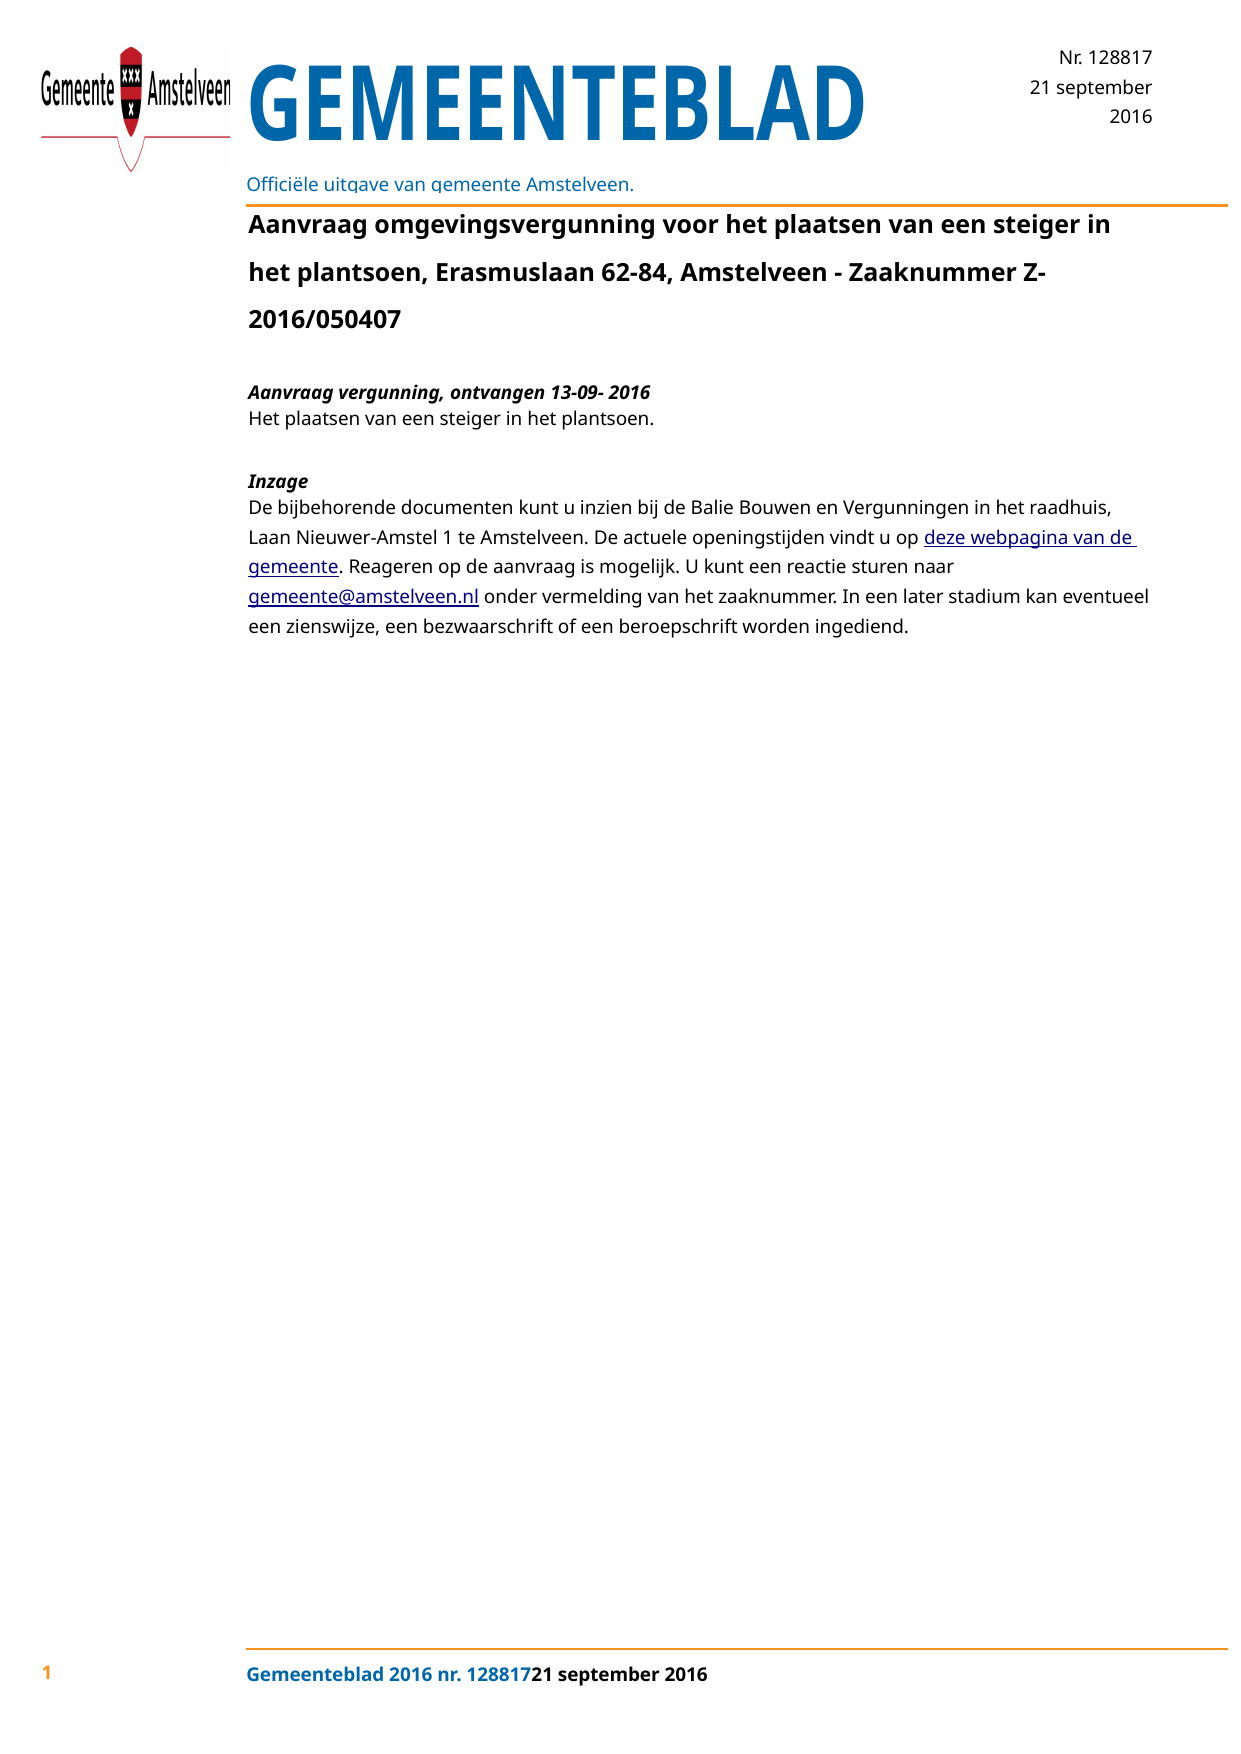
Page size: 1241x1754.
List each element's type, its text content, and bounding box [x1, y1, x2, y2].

text Inzage [248, 469, 1152, 494]
picture [41, 47, 231, 172]
text Aanvraag omgevingsvergunning voor het plaatsen van een steiger in het plantsoen, Erasmuslaan 62-84, Amstelveen - Zaaknummer Z-2016/050407 [248, 207, 1152, 336]
text Aanvraag vergunning, ontvangen 13-09- 2016 [248, 379, 1152, 405]
text Het plaatsen van een steiger in het plantsoen. [248, 405, 1152, 431]
text De bijbehorende documenten kunt u inzien bij de Balie Bouwen en Vergunningen in het raadhuis, Laan Nieuwer-Amstel 1 te Amstelveen. De actuele openingstijden vindt u op deze webpagina van de gemeente. Reageren op de aanvraag is mogelijk. U kunt een reactie sturen naar gemeente@amstelveen.nl onder vermelding van het zaaknummer. In een later stadium kan eventueel een zienswijze, een bezwaarschrift of een beroepschrift worden ingediend. [248, 494, 1152, 638]
